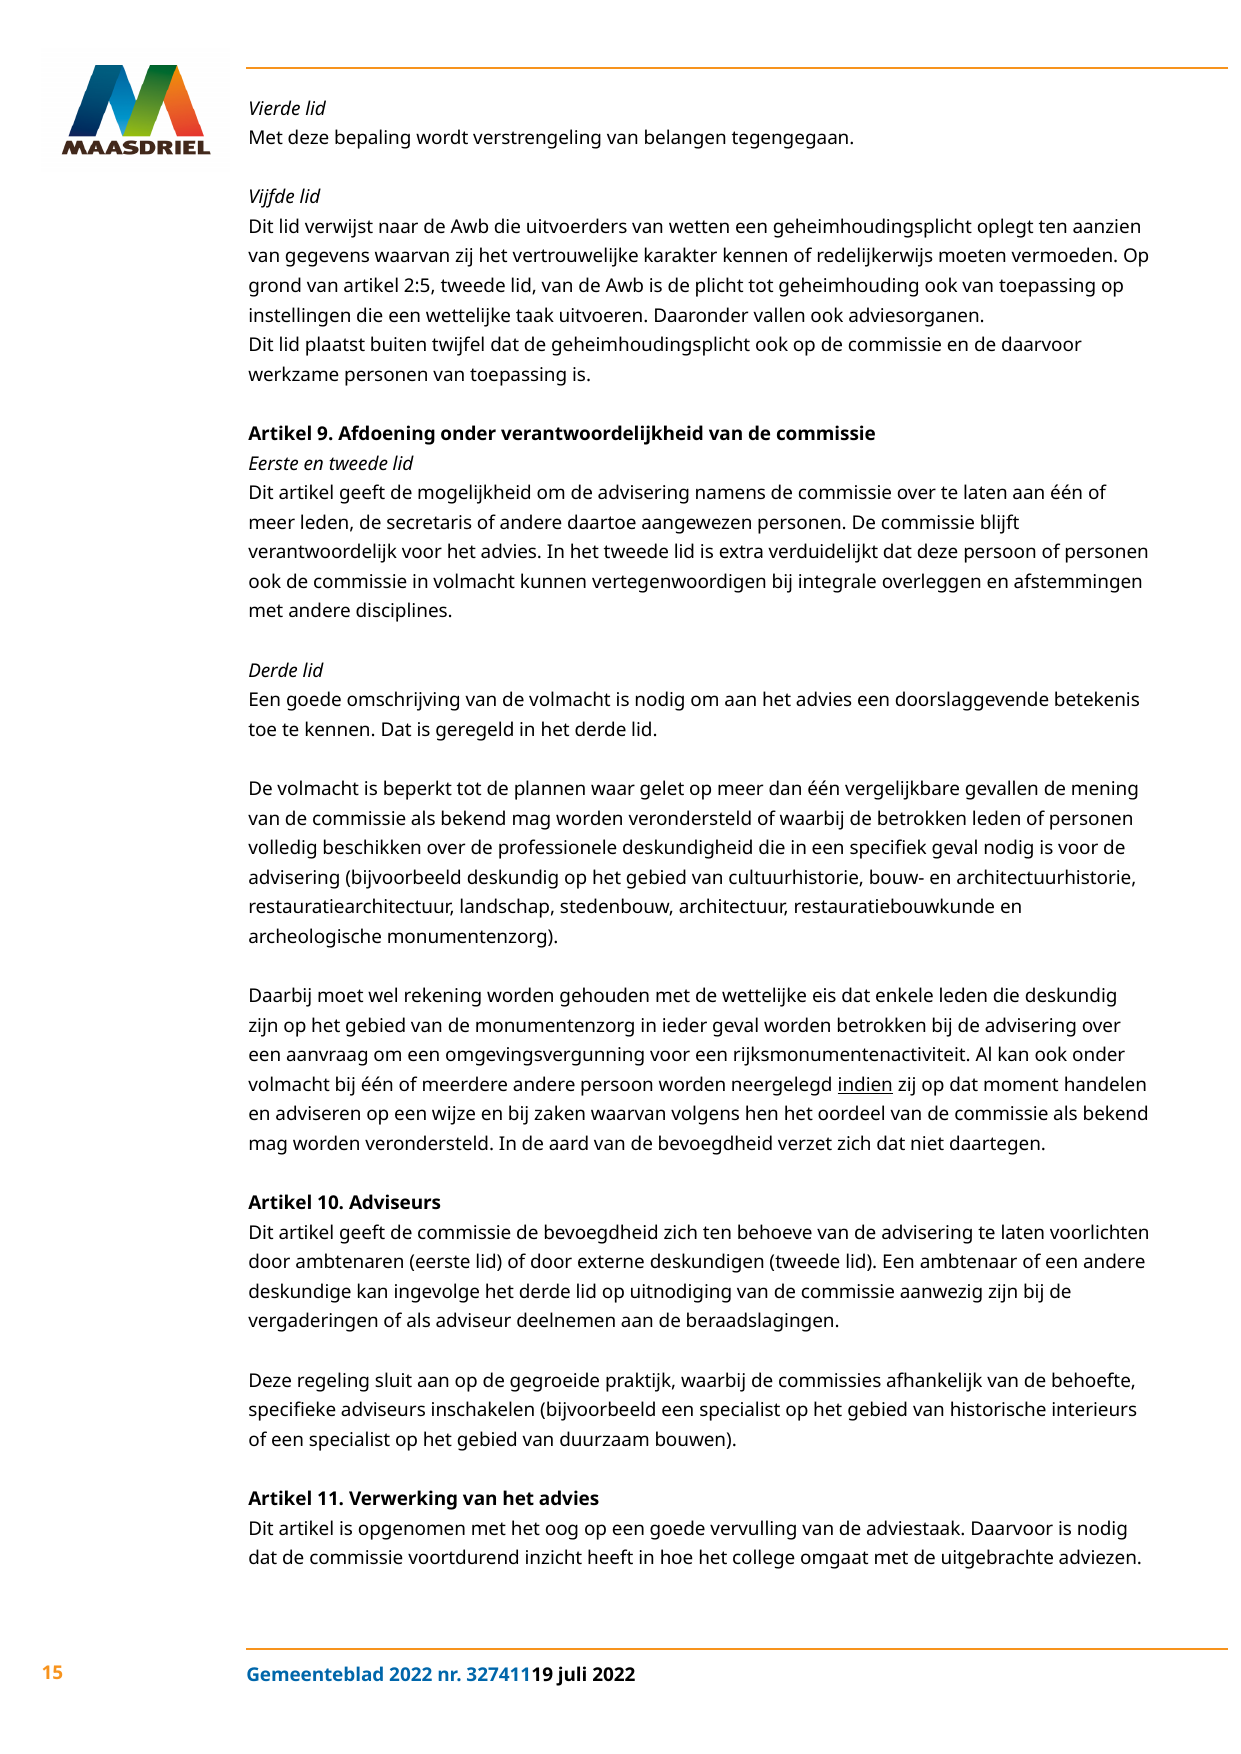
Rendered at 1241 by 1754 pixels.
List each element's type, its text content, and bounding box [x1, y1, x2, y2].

text Artikel 10. Adviseurs [248, 1189, 1152, 1215]
text Derde lid [248, 657, 1152, 683]
text Dit lid verwijst naar de Awb die uitvoerders van wetten een geheimhoudingsplicht oplegt ten aanzien van gegevens waarvan zij het vertrouwelijke karakter kennen of redelijkerwijs moeten vermoeden. Op grond van artikel 2:5, tweede lid, van de Awb is de plicht tot geheimhouding ook van toepassing op instellingen die een wettelijke taak uitvoeren. Daaronder vallen ook adviesorganen. [248, 213, 1152, 328]
text Dit artikel geeft de commissie de bevoegdheid zich ten behoeve van de advisering te laten voorlichten door ambtenaren (eerste lid) of door externe deskundigen (tweede lid). Een ambtenaar of een andere deskundige kan ingevolge het derde lid op uitnodiging van de commissie aanwezig zijn bij de vergaderingen of als adviseur deelnemen aan de beraadslagingen. [248, 1219, 1152, 1333]
text Dit artikel geeft de mogelijkheid om de advisering namens de commissie over te laten aan één of meer leden, de secretaris of andere daartoe aangewezen personen. De commissie blijft verantwoordelijk voor het advies. In het tweede lid is extra verduidelijkt dat deze persoon of personen ook de commissie in volmacht kunnen vertegenwoordigen bij integrale overleggen en afstemmingen met andere disciplines. [248, 479, 1152, 623]
text Dit lid plaatst buiten twijfel dat de geheimhoudingsplicht ook op de commissie en de daarvoor werkzame personen van toepassing is. [248, 331, 1152, 387]
text Vijfde lid [248, 183, 1152, 209]
text Eerste en tweede lid [248, 450, 1152, 476]
text Deze regeling sluit aan op de gegroeide praktijk, waarbij de commissies afhankelijk van de behoefte, specifieke adviseurs inschakelen (bijvoorbeeld een specialist op het gebied van historische interieurs of een specialist op het gebied van duurzaam bouwen). [248, 1367, 1152, 1452]
text Dit artikel is opgenomen met het oog op een goede vervulling van de adviestaak. Daarvoor is nodig dat de commissie voortdurend inzicht heeft in hoe het college omgaat met de uitgebrachte adviezen. [248, 1515, 1152, 1570]
text Artikel 9. Afdoening onder verantwoordelijkheid van de commissie [248, 420, 1152, 446]
text Artikel 11. Verwerking van het advies [248, 1485, 1152, 1511]
text Daarbij moet wel rekening worden gehouden met de wettelijke eis dat enkele leden die deskundig zijn op het gebied van de monumentenzorg in ieder geval worden betrokken bij de advisering over een aanvraag om een omgevingsvergunning voor een rijksmonumentenactiviteit. Al kan ook onder volmacht bij één of meerdere andere persoon worden neergelegd indien zij op dat moment handelen en adviseren op een wijze en bij zaken waarvan volgens hen het oordeel van de commissie als bekend mag worden verondersteld. In de aard van de bevoegdheid verzet zich dat niet daartegen. [248, 982, 1152, 1156]
text Vierde lid [248, 95, 1152, 121]
text Met deze bepaling wordt verstrengeling van belangen tegengegaan. [248, 124, 1152, 150]
text De volmacht is beperkt tot de plannen waar gelet op meer dan één vergelijkbare gevallen de mening van de commissie als bekend mag worden verondersteld of waarbij de betrokken leden of personen volledig beschikken over de professionele deskundigheid die in een specifiek geval nodig is voor de advisering (bijvoorbeeld deskundig op het gebied van cultuurhistorie, bouw- en architectuurhistorie, restauratiearchitectuur, landschap, stedenbouw, architectuur, restauratiebouwkunde en archeologische monumentenzorg). [248, 775, 1152, 949]
text Een goede omschrijving van de volmacht is nodig om aan het advies een doorslaggevende betekenis toe te kennen. Dat is geregeld in het derde lid. [248, 686, 1152, 742]
picture [41, 47, 231, 172]
